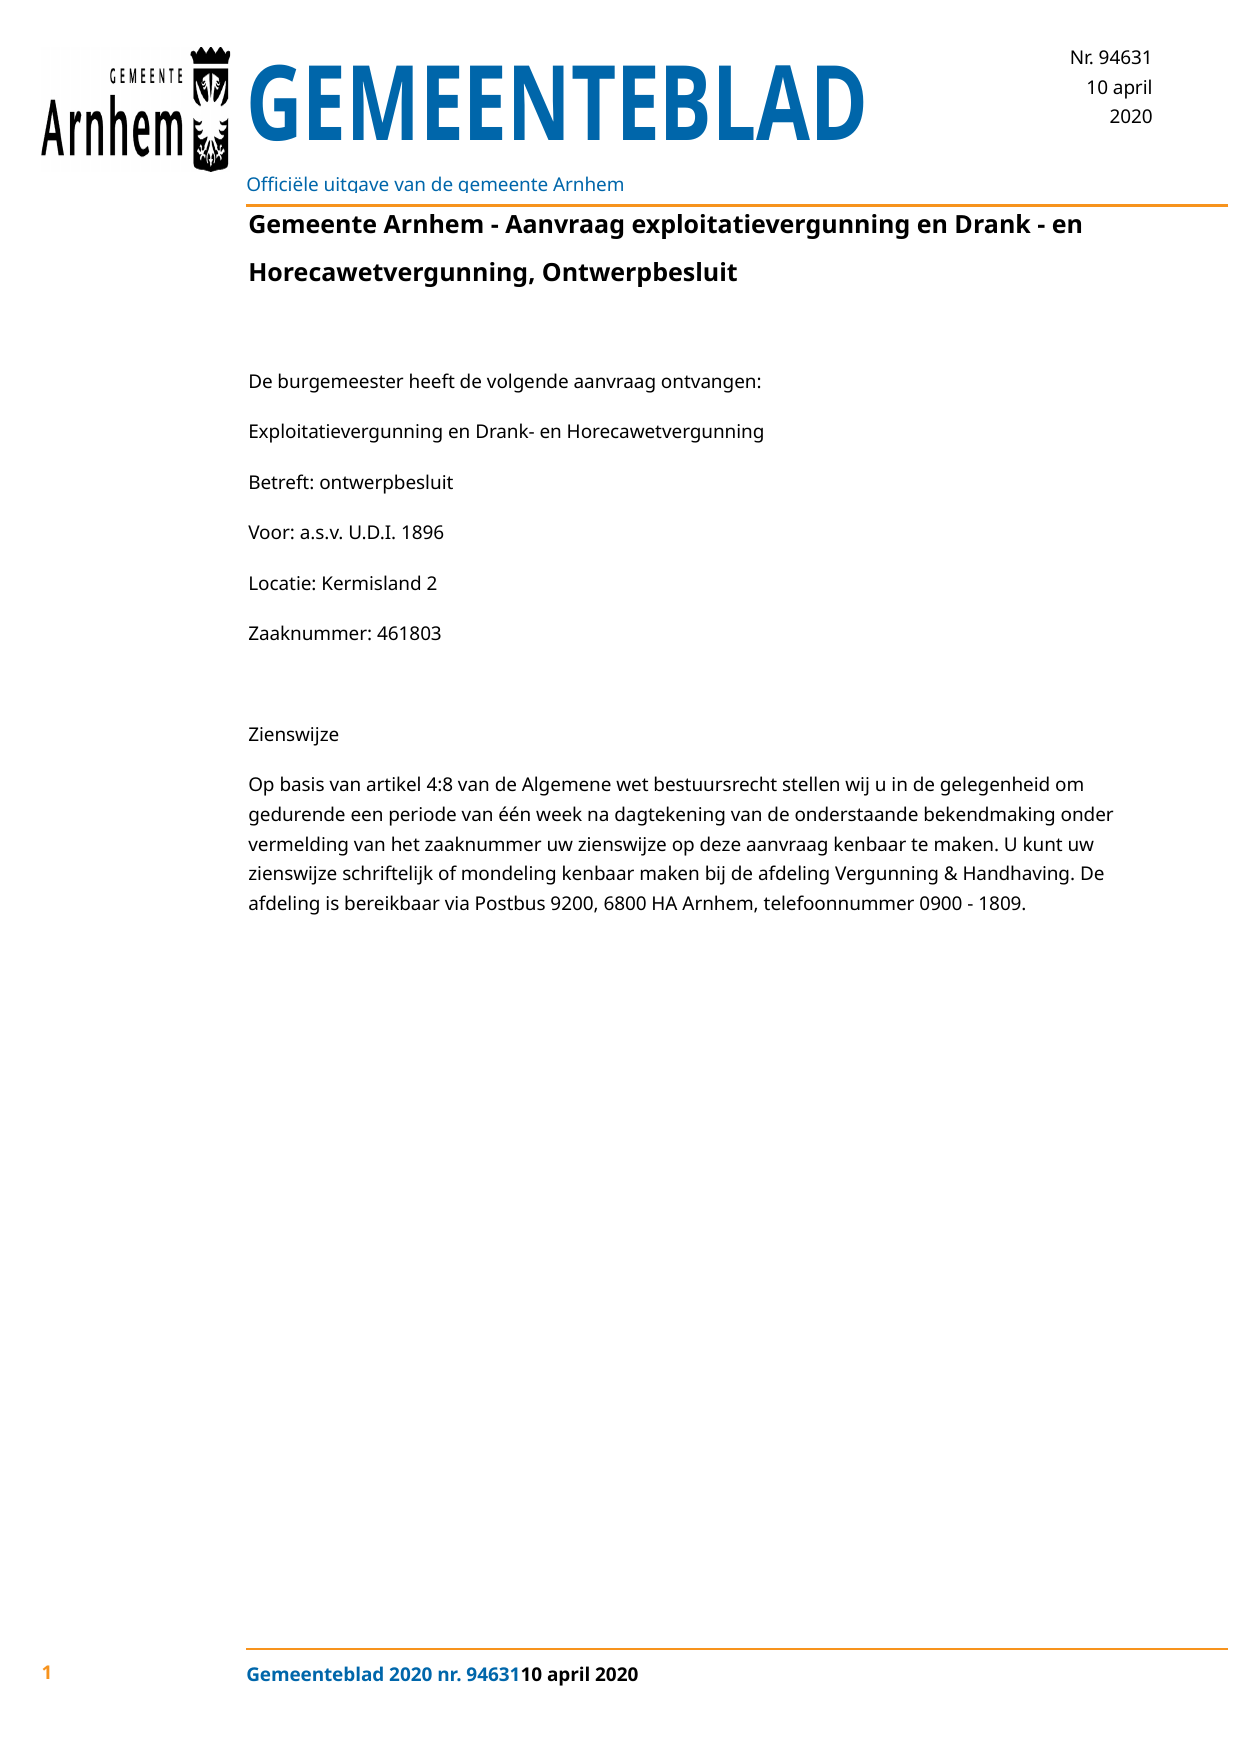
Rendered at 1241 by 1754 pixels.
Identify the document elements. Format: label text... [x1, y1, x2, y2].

text Op basis van artikel 4:8 van de Algemene wet bestuursrecht stellen wij u in de gelegenheid om gedurende een periode van één week na dagtekening van de onderstaande bekendmaking onder vermelding van het zaaknummer uw zienswijze op deze aanvraag kenbaar te maken. U kunt uw zienswijze schriftelijk of mondeling kenbaar maken bij de afdeling Vergunning & Handhaving. De afdeling is bereikbaar via Postbus 9200, 6800 HA Arnhem, telefoonnummer 0900 - 1809. [248, 772, 1152, 916]
text Voor: a.s.v. U.D.I. 1896 [248, 519, 1152, 545]
text De burgemeester heeft de volgende aanvraag ontvangen: [248, 368, 1152, 394]
text Zaaknummer: 461803 [248, 620, 1152, 646]
text Zienswijze [248, 721, 1152, 747]
picture [41, 47, 231, 172]
text Exploitatievergunning en Drank- en Horecawetvergunning [248, 419, 1152, 444]
text Locatie: Kermisland 2 [248, 570, 1152, 596]
text Betreft: ontwerpbesluit [248, 469, 1152, 495]
text Gemeente Arnhem - Aanvraag exploitatievergunning en Drank - en Horecawetvergunning, Ontwerpbesluit [248, 207, 1152, 288]
